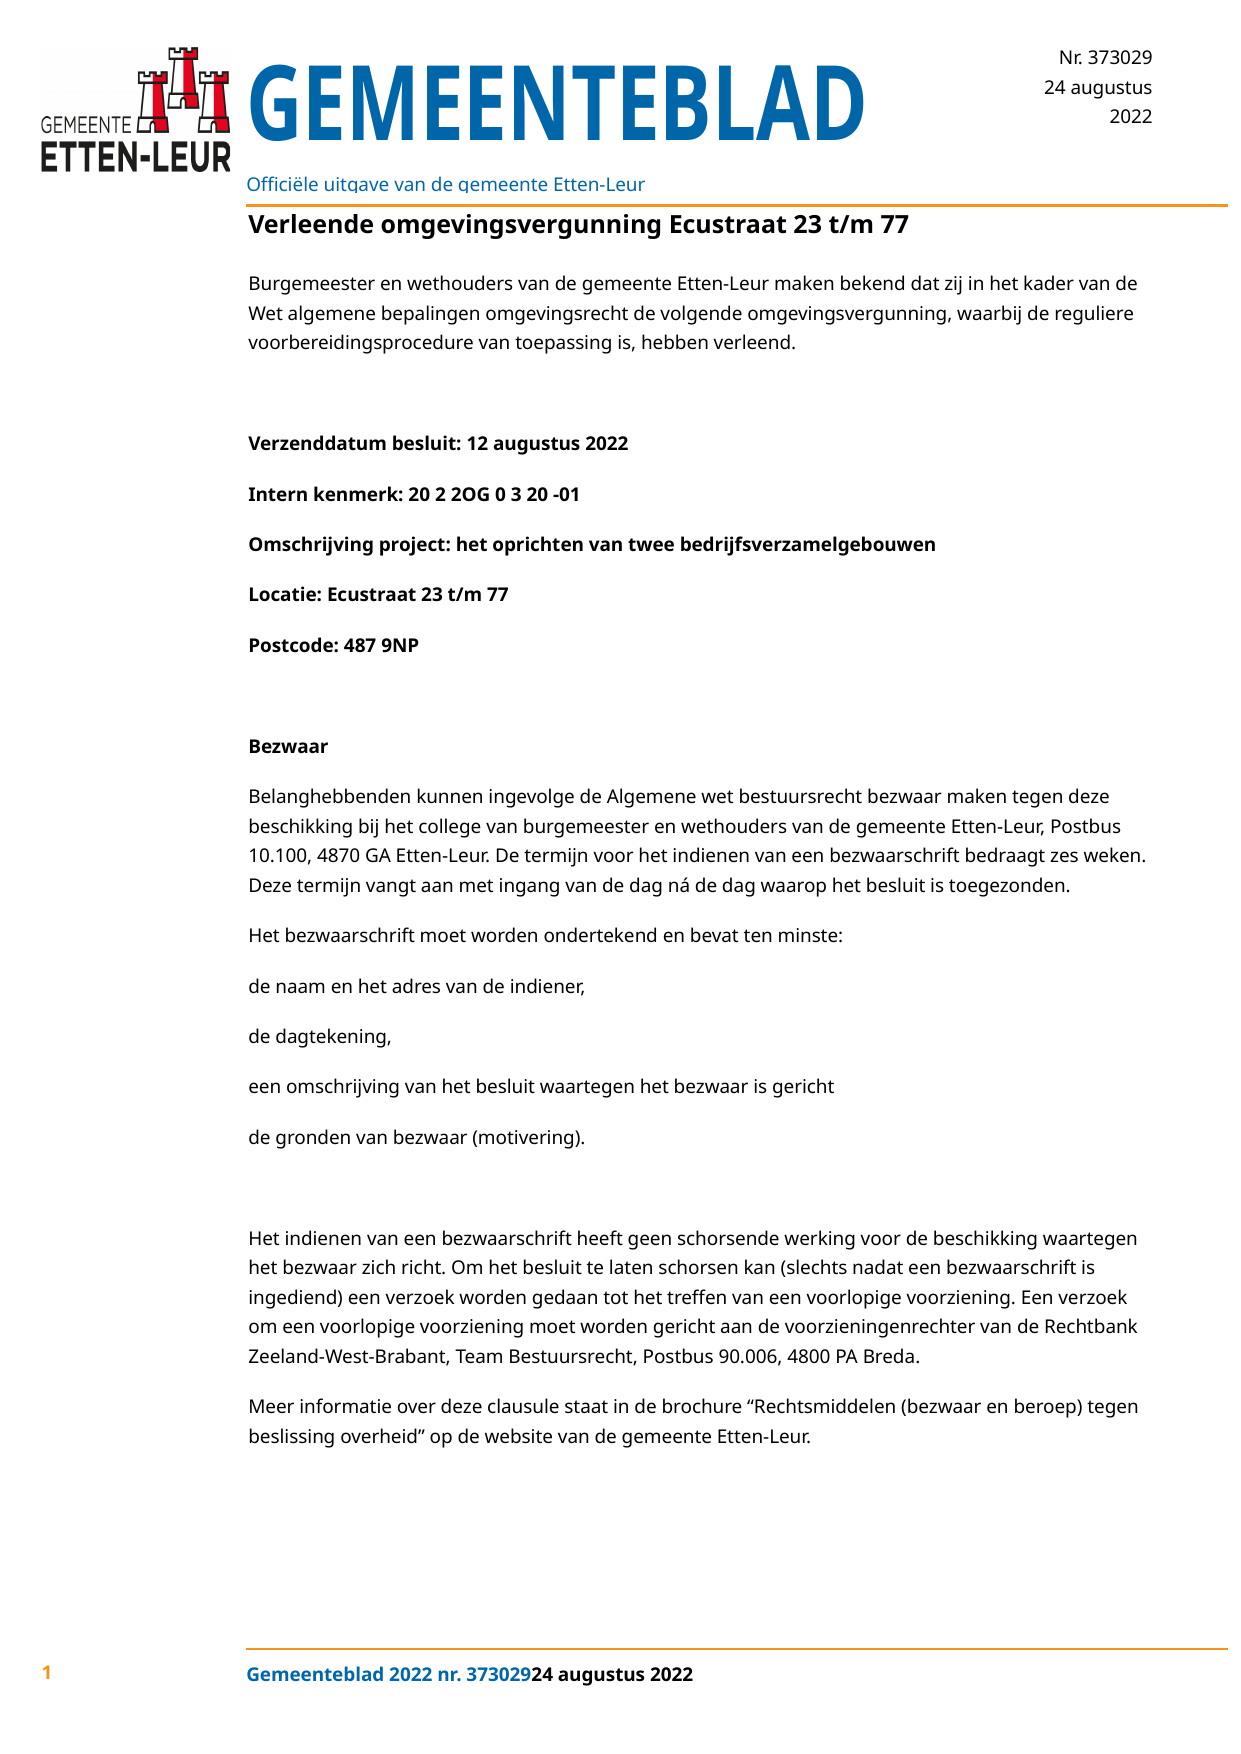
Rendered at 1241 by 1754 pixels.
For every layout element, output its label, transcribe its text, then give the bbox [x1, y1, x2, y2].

text Locatie: Ecustraat 23 t/m 77 [248, 582, 1152, 607]
text Burgemeester en wethouders van de gemeente Etten-Leur maken bekend dat zij in het kader van de Wet algemene bepalingen omgevingsrecht de volgende omgevingsvergunning, waarbij de reguliere voorbereidingsprocedure van toepassing is, hebben verleend. [248, 270, 1152, 355]
text Belanghebbenden kunnen ingevolge de Algemene wet bestuursrecht bezwaar maken tegen deze beschikking bij het college van burgemeester en wethouders van de gemeente Etten-Leur, Postbus 10.100, 4870 GA Etten-Leur. De termijn voor het indienen van een bezwaarschrift bedraagt zes weken. Deze termijn vangt aan met ingang van de dag ná de dag waarop het besluit is toegezonden. [248, 783, 1152, 898]
text een omschrijving van het besluit waartegen het bezwaar is gericht [248, 1074, 1152, 1099]
text Postcode: 487 9NP [248, 632, 1152, 658]
picture [41, 47, 231, 172]
text Omschrijving project: het oprichten van twee bedrijfsverzamelgebouwen [248, 531, 1152, 557]
text Verleende omgevingsvergunning Ecustraat 23 t/m 77 [248, 207, 1152, 241]
text Bezwaar [248, 733, 1152, 758]
text Het indienen van een bezwaarschrift heeft geen schorsende werking voor de beschikking waartegen het bezwaar zich richt. Om het besluit te laten schorsen kan (slechts nadat een bezwaarschrift is ingediend) een verzoek worden gedaan tot het treffen van een voorlopige voorziening. Een verzoek om een voorlopige voorziening moet worden gericht aan de voorzieningenrechter van de Rechtbank Zeeland-West-Brabant, Team Bestuursrecht, Postbus 90.006, 4800 PA Breda. [248, 1225, 1152, 1369]
text de dagtekening, [248, 1023, 1152, 1049]
text Het bezwaarschrift moet worden ondertekend en bevat ten minste: [248, 922, 1152, 948]
text Intern kenmerk: 20 2 2OG 0 3 20 -01 [248, 481, 1152, 506]
text Meer informatie over deze clausule staat in de brochure “Rechtsmiddelen (bezwaar en beroep) tegen beslissing overheid” op de website van de gemeente Etten-Leur. [248, 1394, 1152, 1449]
text Verzenddatum besluit: 12 augustus 2022 [248, 430, 1152, 456]
text de gronden van bezwaar (motivering). [248, 1124, 1152, 1150]
text de naam en het adres van de indiener, [248, 973, 1152, 998]
